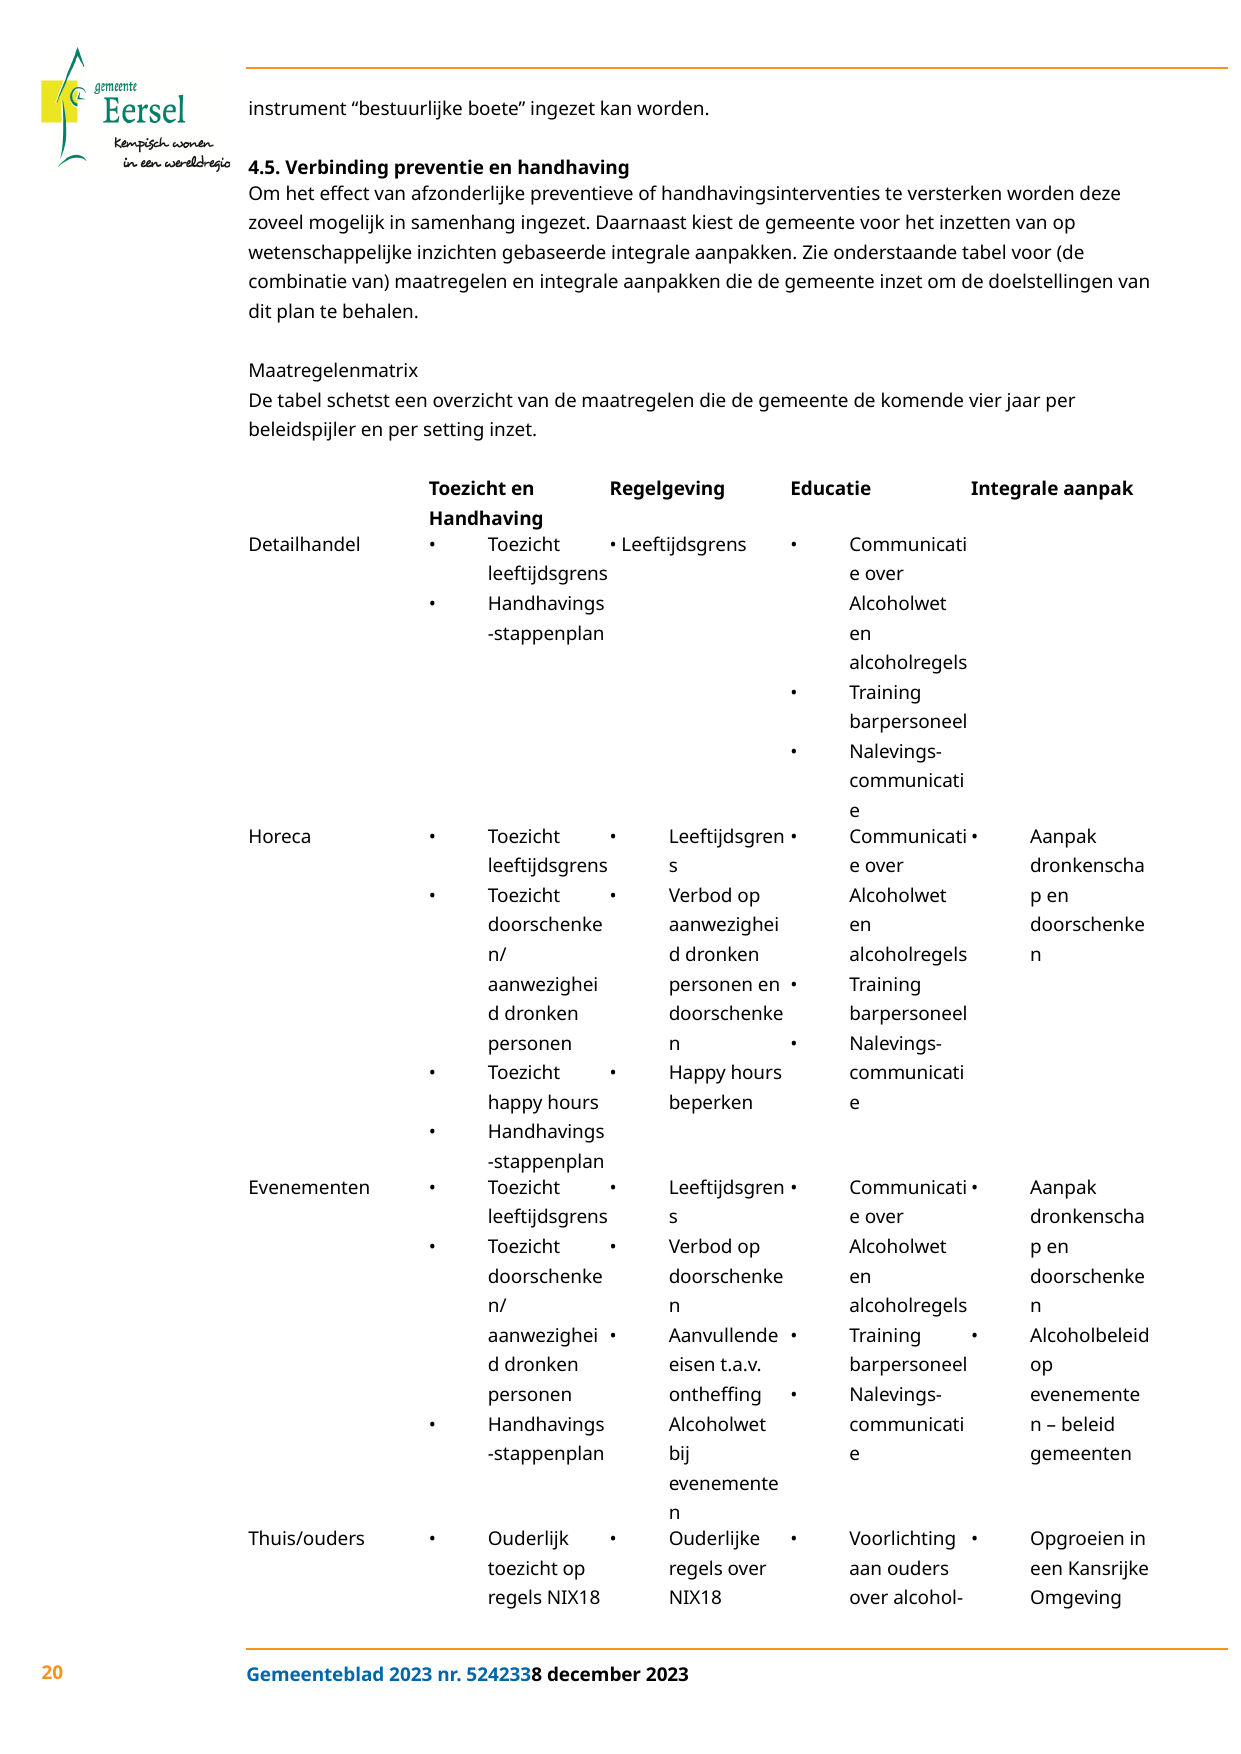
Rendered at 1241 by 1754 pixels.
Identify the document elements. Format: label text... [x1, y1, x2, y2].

table_cell Ouderlijke regels over NIX18 [609, 1525, 790, 1610]
text Maatregelenmatrix [248, 357, 1152, 383]
table_cell Leeftijdsgrens Verbod op aanwezigheid dronken personen en doorschenken Happy hours beperken [609, 823, 790, 1174]
text 4.5. Verbinding preventie en handhaving [248, 154, 1152, 180]
table_header Integrale aanpak [971, 476, 1152, 531]
table_cell Evenementen [248, 1174, 429, 1525]
table_cell Leeftijdsgrens Verbod op doorschenken Aanvullende eisen t.a.v. ontheffing Alcoholwet bij evenementen [609, 1174, 790, 1525]
table_cell • Leeftijdsgrens [609, 531, 790, 823]
table_cell Aanpak dronkenschap en doorschenken [971, 823, 1152, 1174]
table_cell Toezicht leeftijdsgrens Handhavings-stappenplan [429, 531, 609, 823]
table_cell Ouderlijk toezicht op regels NIX18 [429, 1525, 609, 1610]
table_cell Toezicht leeftijdsgrens Toezicht doorschenken/ aanwezigheid dronken personen Handhavings-stappenplan [429, 1174, 609, 1525]
table_cell Toezicht leeftijdsgrens Toezicht doorschenken/ aanwezigheid dronken personen Toezicht happy hours Handhavings-stappenplan [429, 823, 609, 1174]
text De tabel schetst een overzicht van de maatregelen die de gemeente de komende vier jaar per beleidspijler en per setting inzet. [248, 387, 1152, 442]
table_cell Detailhandel [248, 531, 429, 823]
table_cell Horeca [248, 823, 429, 1174]
table_header Educatie [790, 476, 971, 531]
text Om het effect van afzonderlijke preventieve of handhavingsinterventies te versterken worden deze zoveel mogelijk in samenhang ingezet. Daarnaast kiest de gemeente voor het inzetten van op wetenschappelijke inzichten gebaseerde integrale aanpakken. Zie onderstaande tabel voor (de combinatie van) maatregelen en integrale aanpakken die de gemeente inzet om de doelstellingen van dit plan te behalen. [248, 180, 1152, 324]
table_cell Opgroeien in een Kansrijke Omgeving [971, 1525, 1152, 1610]
table_cell Communicatie over Alcoholwet en alcoholregels Training barpersoneel Nalevings-communicatie [790, 1174, 971, 1525]
table_header Toezicht en Handhaving [429, 476, 609, 531]
picture [41, 47, 231, 172]
table_cell Voorlichting aan ouders over alcohol- [790, 1525, 971, 1610]
table_cell Aanpak dronkenschap en doorschenken Alcoholbeleid op evenementen – beleid gemeenten [971, 1174, 1152, 1525]
table_cell Communicatie over Alcoholwet en alcoholregels Training barpersoneel Nalevings-communicatie [790, 531, 971, 823]
table_header Regelgeving [609, 476, 790, 531]
table_cell Communicatie over Alcoholwet en alcoholregels Training barpersoneel Nalevings-communicatie [790, 823, 971, 1174]
table_cell Thuis/ouders [248, 1525, 429, 1610]
table_cell [971, 531, 1152, 823]
table_header [248, 476, 429, 531]
text instrument “bestuurlijke boete” ingezet kan worden. [248, 95, 1152, 121]
